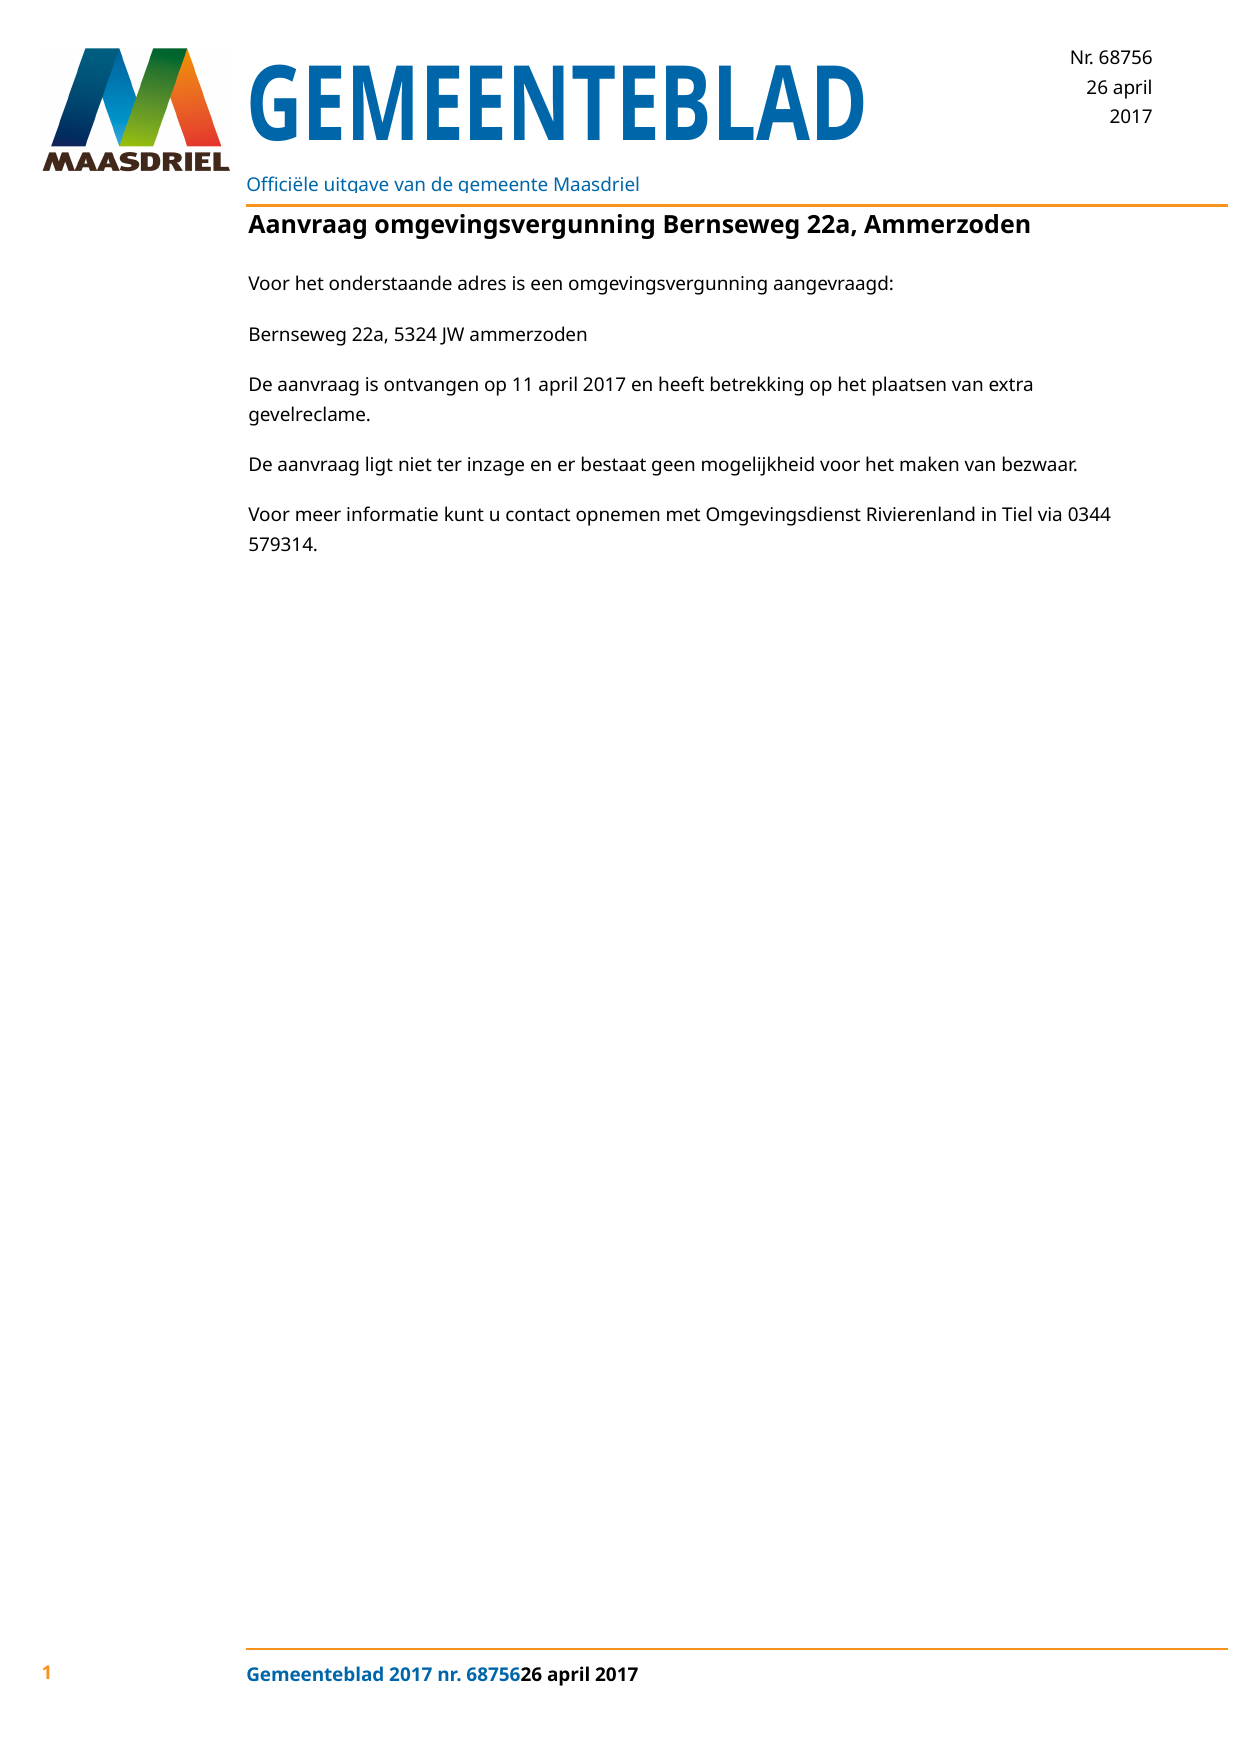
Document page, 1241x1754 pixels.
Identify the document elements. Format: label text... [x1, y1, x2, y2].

text Bernseweg 22a, 5324 JW ammerzoden [248, 321, 1152, 346]
text Voor meer informatie kunt u contact opnemen met Omgevingsdienst Rivierenland in Tiel via 0344 579314. [248, 502, 1152, 557]
picture [41, 47, 231, 172]
text De aanvraag is ontvangen op 11 april 2017 en heeft betrekking op het plaatsen van extra gevelreclame. [248, 371, 1152, 426]
text Voor het onderstaande adres is een omgevingsvergunning aangevraagd: [248, 270, 1152, 296]
text Aanvraag omgevingsvergunning Bernseweg 22a, Ammerzoden [248, 207, 1152, 241]
text De aanvraag ligt niet ter inzage en er bestaat geen mogelijkheid voor het maken van bezwaar. [248, 451, 1152, 477]
